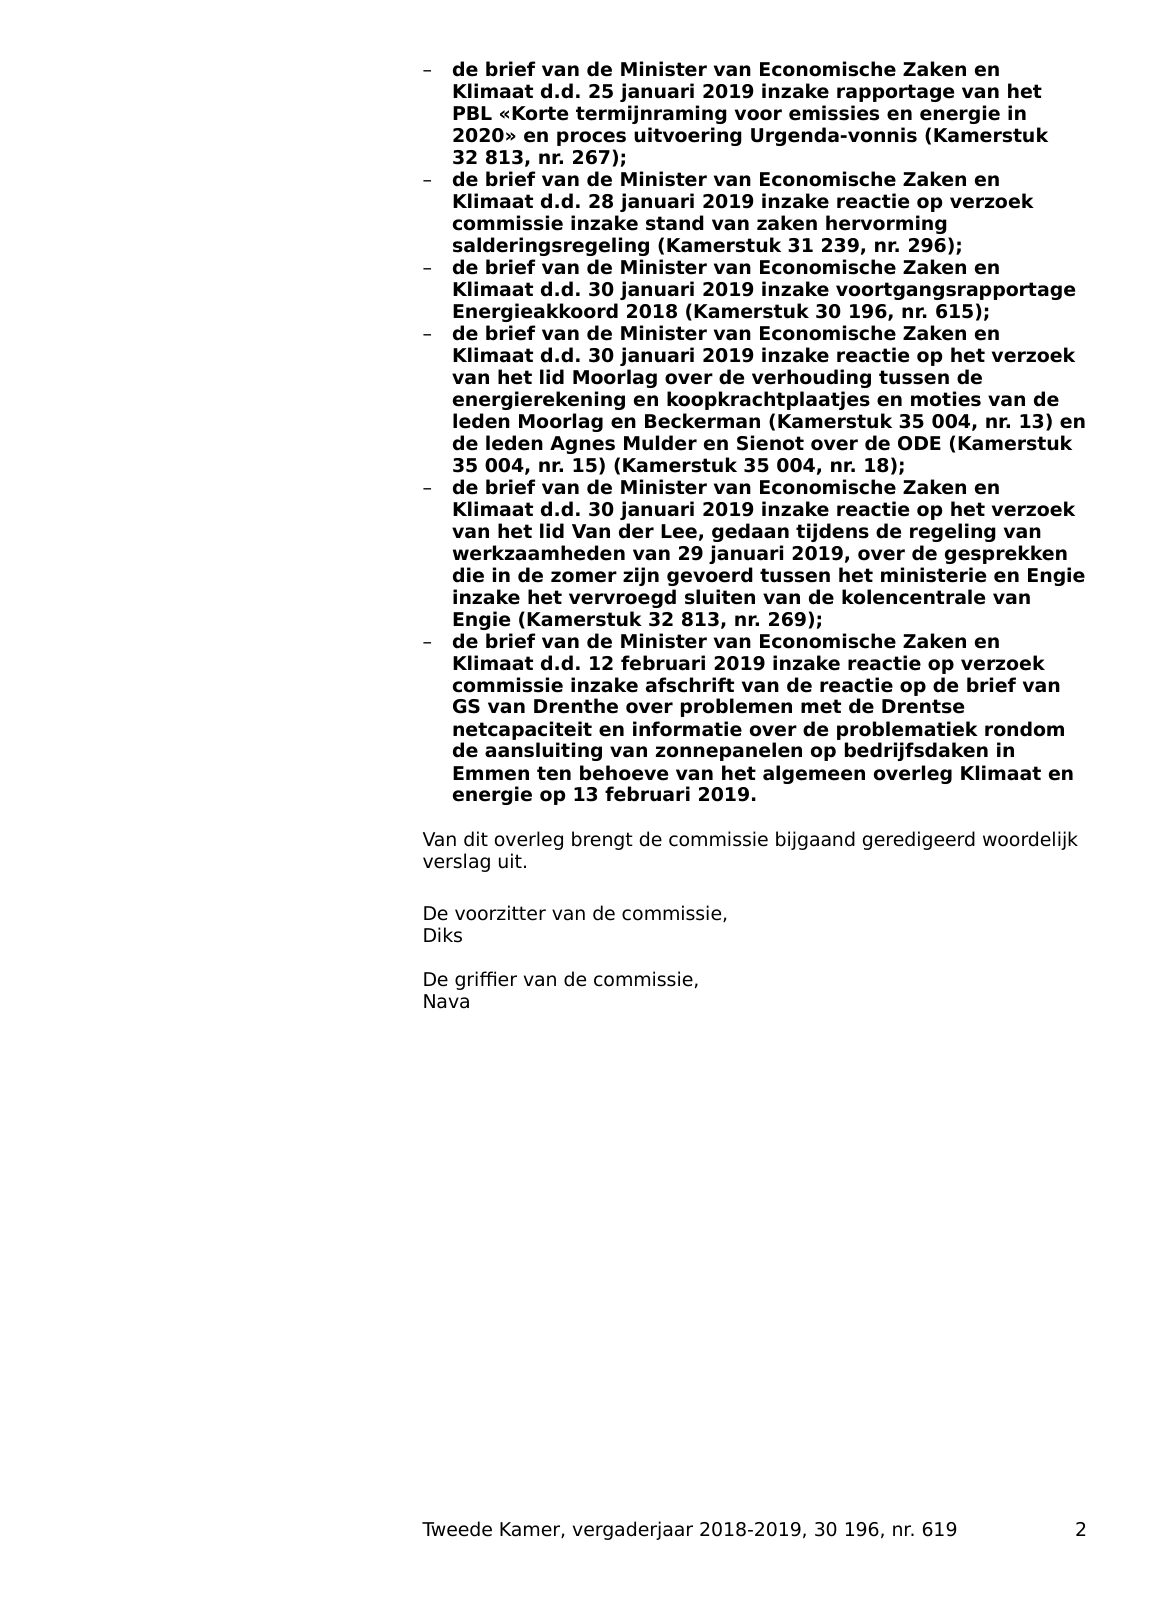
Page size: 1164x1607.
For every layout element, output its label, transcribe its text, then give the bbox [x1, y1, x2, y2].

text – de brief van de Minister van Economische Zaken en Klimaat d.d. 25 januari 2019 inzake rapportage van het PBL «Korte termijnraming voor emissies en energie in 2020» en proces uitvoering Urgenda-vonnis (Kamerstuk 32 813, nr. 267); [422, 59, 1087, 169]
text – de brief van de Minister van Economische Zaken en Klimaat d.d. 28 januari 2019 inzake reactie op verzoek commissie inzake stand van zaken hervorming salderingsregeling (Kamerstuk 31 239, nr. 296); [422, 169, 1087, 257]
text – de brief van de Minister van Economische Zaken en Klimaat d.d. 30 januari 2019 inzake voortgangsrapportage Energieakkoord 2018 (Kamerstuk 30 196, nr. 615); [422, 257, 1087, 323]
text Van dit overleg brengt de commissie bijgaand geredigeerd woordelijk verslag uit. [422, 828, 1087, 872]
text – de brief van de Minister van Economische Zaken en Klimaat d.d. 30 januari 2019 inzake reactie op het verzoek van het lid Van der Lee, gedaan tijdens de regeling van werkzaamheden van 29 januari 2019, over de gesprekken die in de zomer zijn gevoerd tussen het ministerie en Engie inzake het vervroegd sluiten van de kolencentrale van Engie (Kamerstuk 32 813, nr. 269); [422, 477, 1087, 631]
text De griffier van de commissie, Nava [422, 969, 1087, 1013]
text De voorzitter van de commissie, Diks [422, 902, 1087, 946]
text – de brief van de Minister van Economische Zaken en Klimaat d.d. 12 februari 2019 inzake reactie op verzoek commissie inzake afschrift van de reactie op de brief van GS van Drenthe over problemen met de Drentse netcapaciteit en informatie over de problematiek rondom de aansluiting van zonnepanelen op bedrijfsdaken in Emmen ten behoeve van het algemeen overleg Klimaat en energie op 13 februari 2019. [422, 631, 1087, 806]
text – de brief van de Minister van Economische Zaken en Klimaat d.d. 30 januari 2019 inzake reactie op het verzoek van het lid Moorlag over de verhouding tussen de energierekening en koopkrachtplaatjes en moties van de leden Moorlag en Beckerman (Kamerstuk 35 004, nr. 13) en de leden Agnes Mulder en Sienot over de ODE (Kamerstuk 35 004, nr. 15) (Kamerstuk 35 004, nr. 18); [422, 323, 1087, 477]
